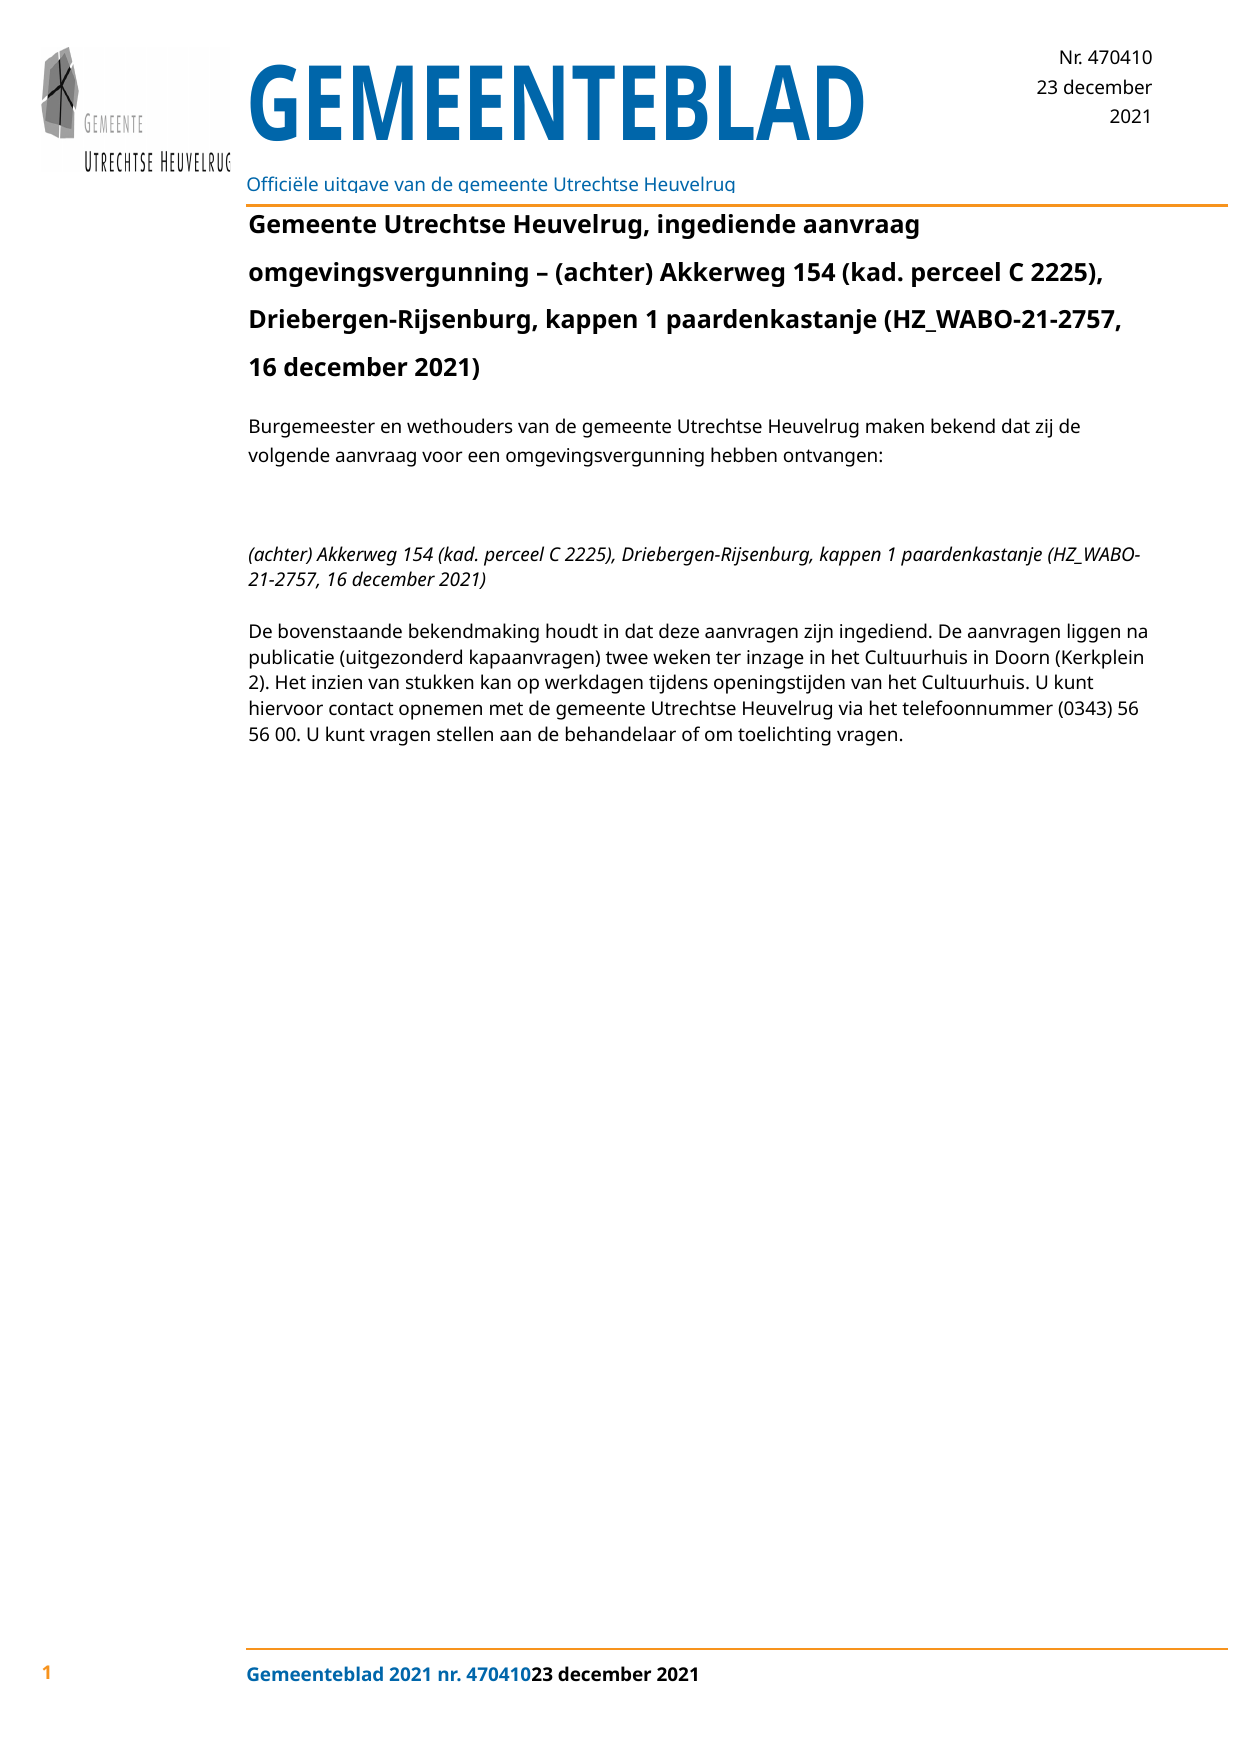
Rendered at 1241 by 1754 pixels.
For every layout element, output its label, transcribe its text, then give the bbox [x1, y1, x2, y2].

text (achter) Akkerweg 154 (kad. perceel C 2225), Driebergen-Rijsenburg, kappen 1 paardenkastanje (HZ_WABO-21-2757, 16 december 2021) [248, 541, 1152, 592]
text Burgemeester en wethouders van de gemeente Utrechtse Heuvelrug maken bekend dat zij de volgende aanvraag voor een omgevingsvergunning hebben ontvangen: [248, 413, 1152, 468]
text Gemeente Utrechtse Heuvelrug, ingediende aanvraag omgevingsvergunning – (achter) Akkerweg 154 (kad. perceel C 2225), Driebergen-Rijsenburg, kappen 1 paardenkastanje (HZ_WABO-21-2757, 16 december 2021) [248, 207, 1152, 384]
text De bovenstaande bekendmaking houdt in dat deze aanvragen zijn ingediend. De aanvragen liggen na publicatie (uitgezonderd kapaanvragen) twee weken ter inzage in het Cultuurhuis in Doorn (Kerkplein 2). Het inzien van stukken kan op werkdagen tijdens openingstijden van het Cultuurhuis. U kunt hiervoor contact opnemen met de gemeente Utrechtse Heuvelrug via het telefoonnummer (0343) 56 56 00. U kunt vragen stellen aan de behandelaar of om toelichting vragen. [248, 618, 1152, 747]
picture [41, 47, 231, 172]
